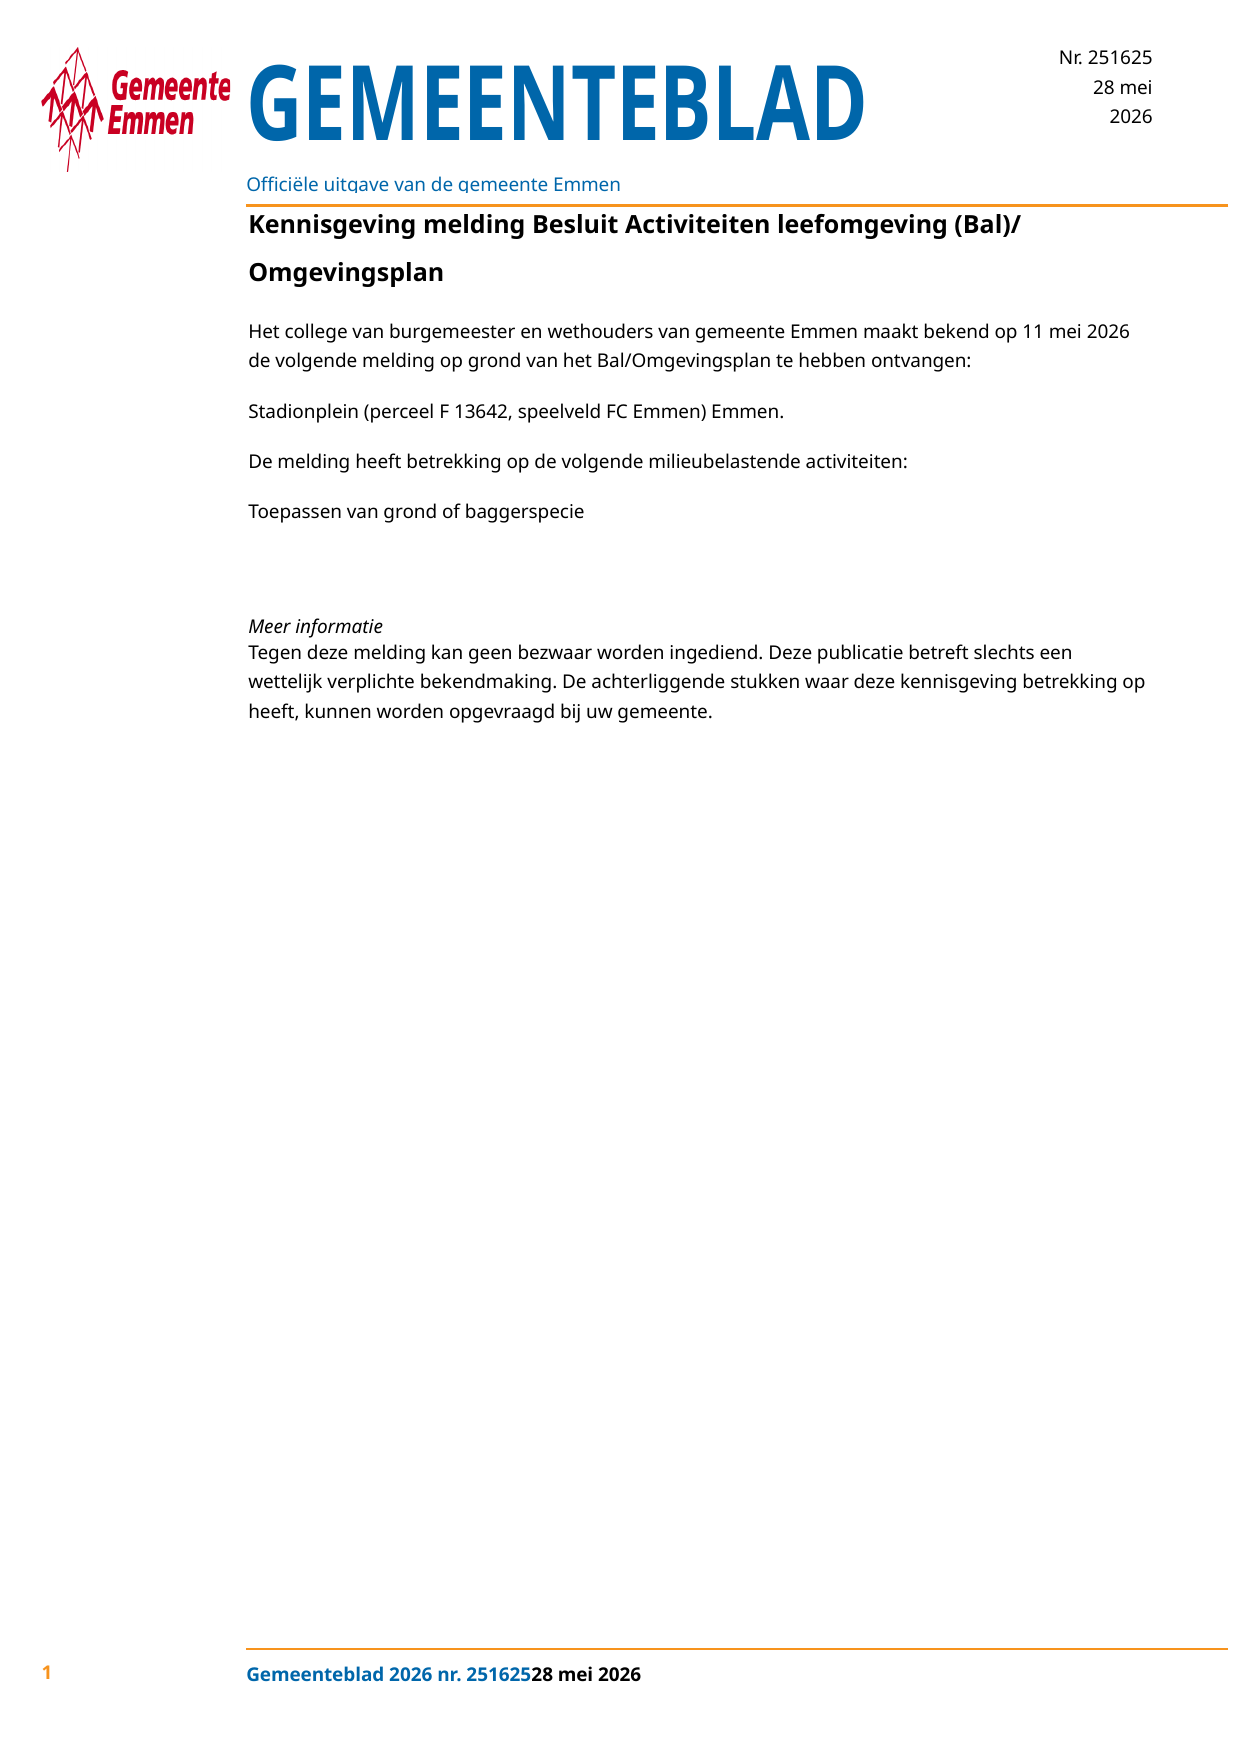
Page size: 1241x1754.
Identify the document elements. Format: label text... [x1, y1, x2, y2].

text Tegen deze melding kan geen bezwaar worden ingediend. Deze publicatie betreft slechts een wettelijk verplichte bekendmaking. De achterliggende stukken waar deze kennisgeving betrekking op heeft, kunnen worden opgevraagd bij uw gemeente. [248, 639, 1152, 724]
text De melding heeft betrekking op de volgende milieubelastende activiteiten: [248, 448, 1152, 474]
text Kennisgeving melding Besluit Activiteiten leefomgeving (Bal)/ Omgevingsplan [248, 207, 1152, 288]
text Stadionplein (perceel F 13642, speelveld FC Emmen) Emmen. [248, 398, 1152, 424]
text Toepassen van grond of baggerspecie [248, 499, 1152, 524]
picture [41, 47, 231, 172]
text Het college van burgemeester en wethouders van gemeente Emmen maakt bekend op 11 mei 2026 de volgende melding op grond van het Bal/Omgevingsplan te hebben ontvangen: [248, 318, 1152, 373]
text Meer informatie [248, 613, 1152, 639]
